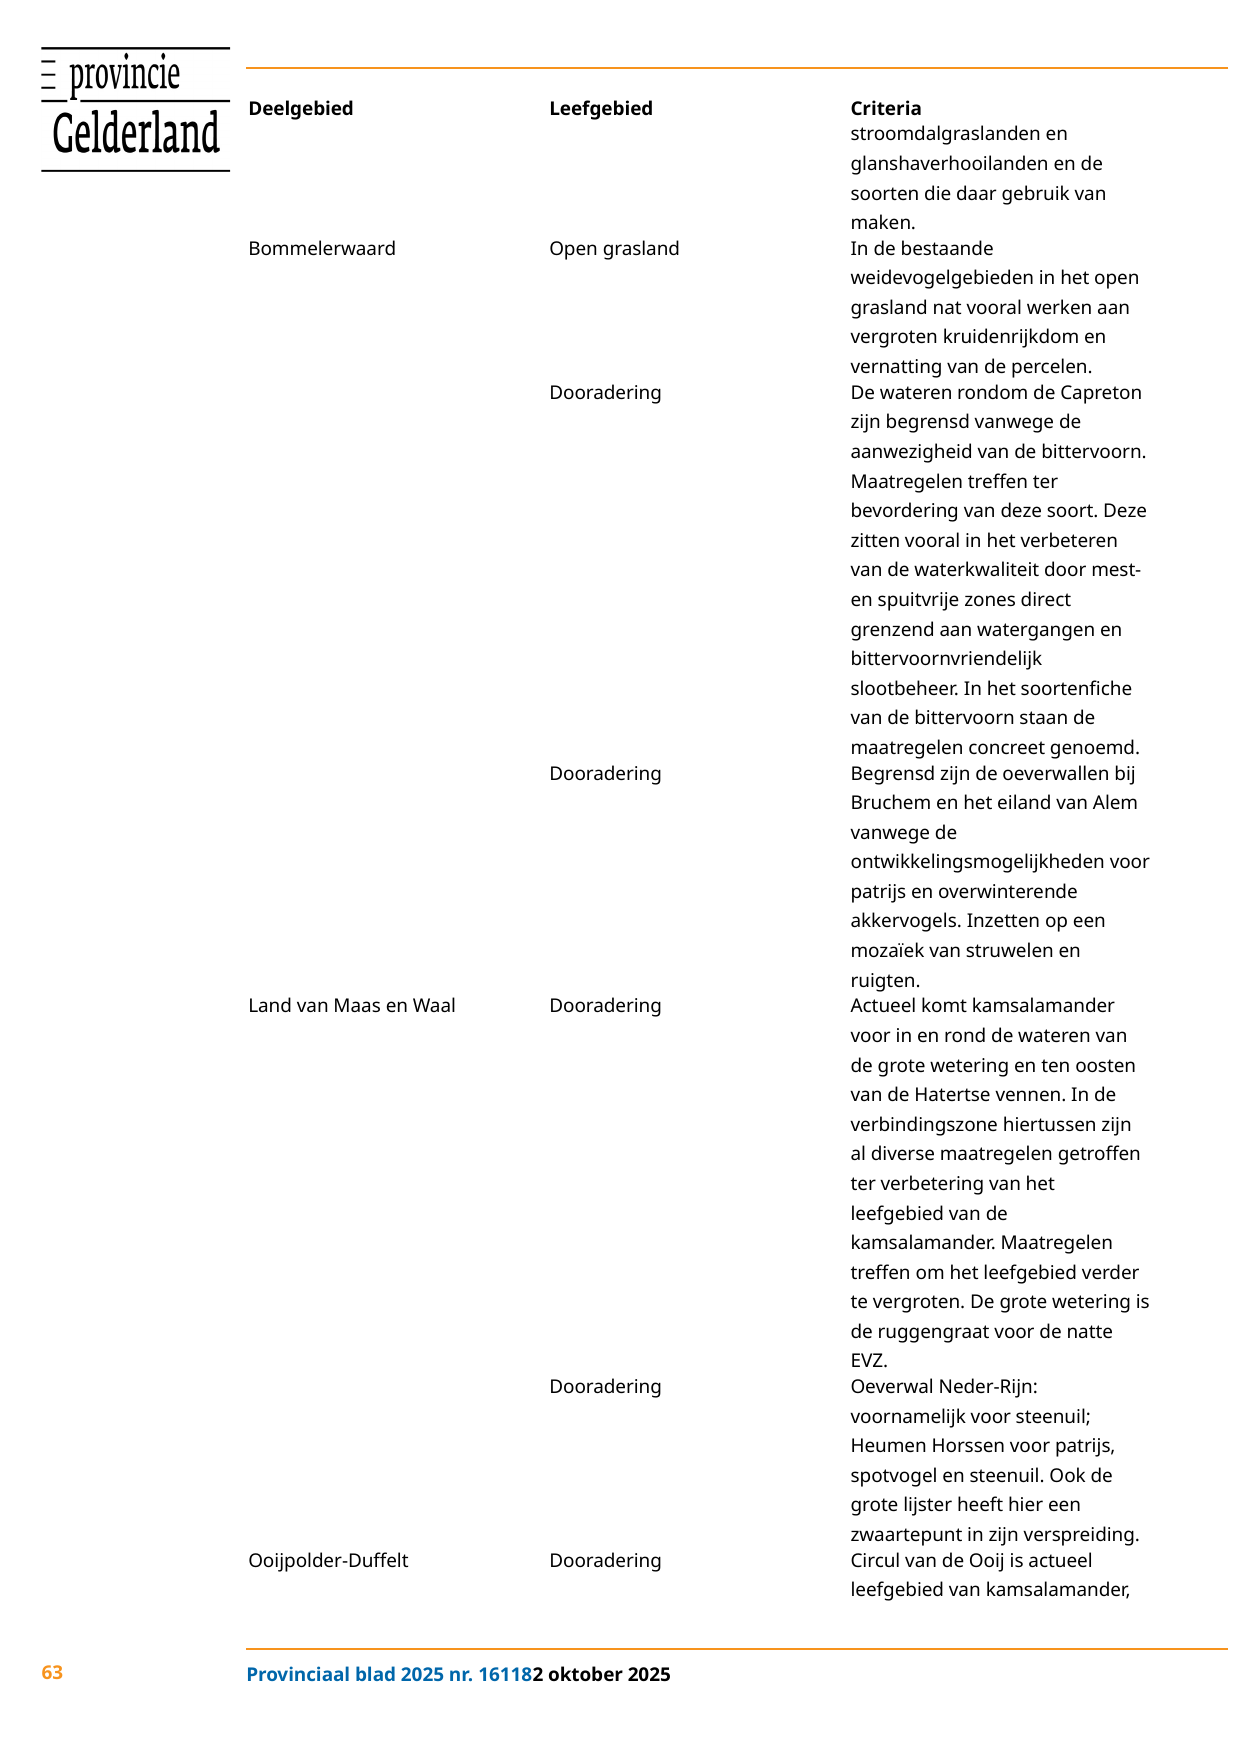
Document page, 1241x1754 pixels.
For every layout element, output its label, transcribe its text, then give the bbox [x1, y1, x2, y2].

table_cell Actueel komt kamsalamander voor in en rond de wateren van de grote wetering en ten oosten van de Hatertse vennen. In de verbindingszone hiertussen zijn al diverse maatregelen getroffen ter verbetering van het leefgebied van de kamsalamander. Maatregelen treffen om het leefgebied verder te vergroten. De grote wetering is de ruggengraat voor de natte EVZ. [850, 993, 1152, 1373]
table_cell Open grasland [549, 235, 850, 379]
table_header Leefgebied [549, 95, 850, 121]
table_cell Oeverwal Neder-Rijn: voornamelijk voor steenuil; Heumen Horssen voor patrijs, spotvogel en steenuil. Ook de grote lijster heeft hier een zwaartepunt in zijn verspreiding. [850, 1373, 1152, 1547]
table_cell Begrensd zijn de oeverwallen bij Bruchem en het eiland van Alem vanwege de ontwikkelingsmogelijkheden voor patrijs en overwinterende akkervogels. Inzetten op een mozaïek van struwelen en ruigten. [850, 760, 1152, 993]
table_cell [549, 121, 850, 235]
table_cell Circul van de Ooij is actueel leefgebied van kamsalamander, [850, 1547, 1152, 1602]
table_cell Dooradering [549, 993, 850, 1373]
table_cell Bommelerwaard [248, 235, 549, 993]
table_cell De wateren rondom de Capreton zijn begrensd vanwege de aanwezigheid van de bittervoorn. Maatregelen treffen ter bevordering van deze soort. Deze zitten vooral in het verbeteren van de waterkwaliteit door mest- en spuitvrije zones direct grenzend aan watergangen en bittervoornvriendelijk slootbeheer. In het soortenfiche van de bittervoorn staan de maatregelen concreet genoemd. [850, 379, 1152, 760]
table_cell [248, 121, 549, 235]
table_header Deelgebied [248, 95, 549, 121]
table_cell Land van Maas en Waal [248, 993, 549, 1547]
table_cell stroomdalgraslanden en glanshaverhooilanden en de soorten die daar gebruik van maken. [850, 121, 1152, 235]
picture [41, 47, 231, 172]
table_cell Dooradering [549, 379, 850, 760]
table_cell Dooradering [549, 760, 850, 993]
table_cell Dooradering [549, 1373, 850, 1547]
table_cell Ooijpolder-Duffelt [248, 1547, 549, 1602]
table_cell In de bestaande weidevogelgebieden in het open grasland nat vooral werken aan vergroten kruidenrijkdom en vernatting van de percelen. [850, 235, 1152, 379]
table_header Criteria [850, 95, 1152, 121]
table_cell Dooradering [549, 1547, 850, 1602]
